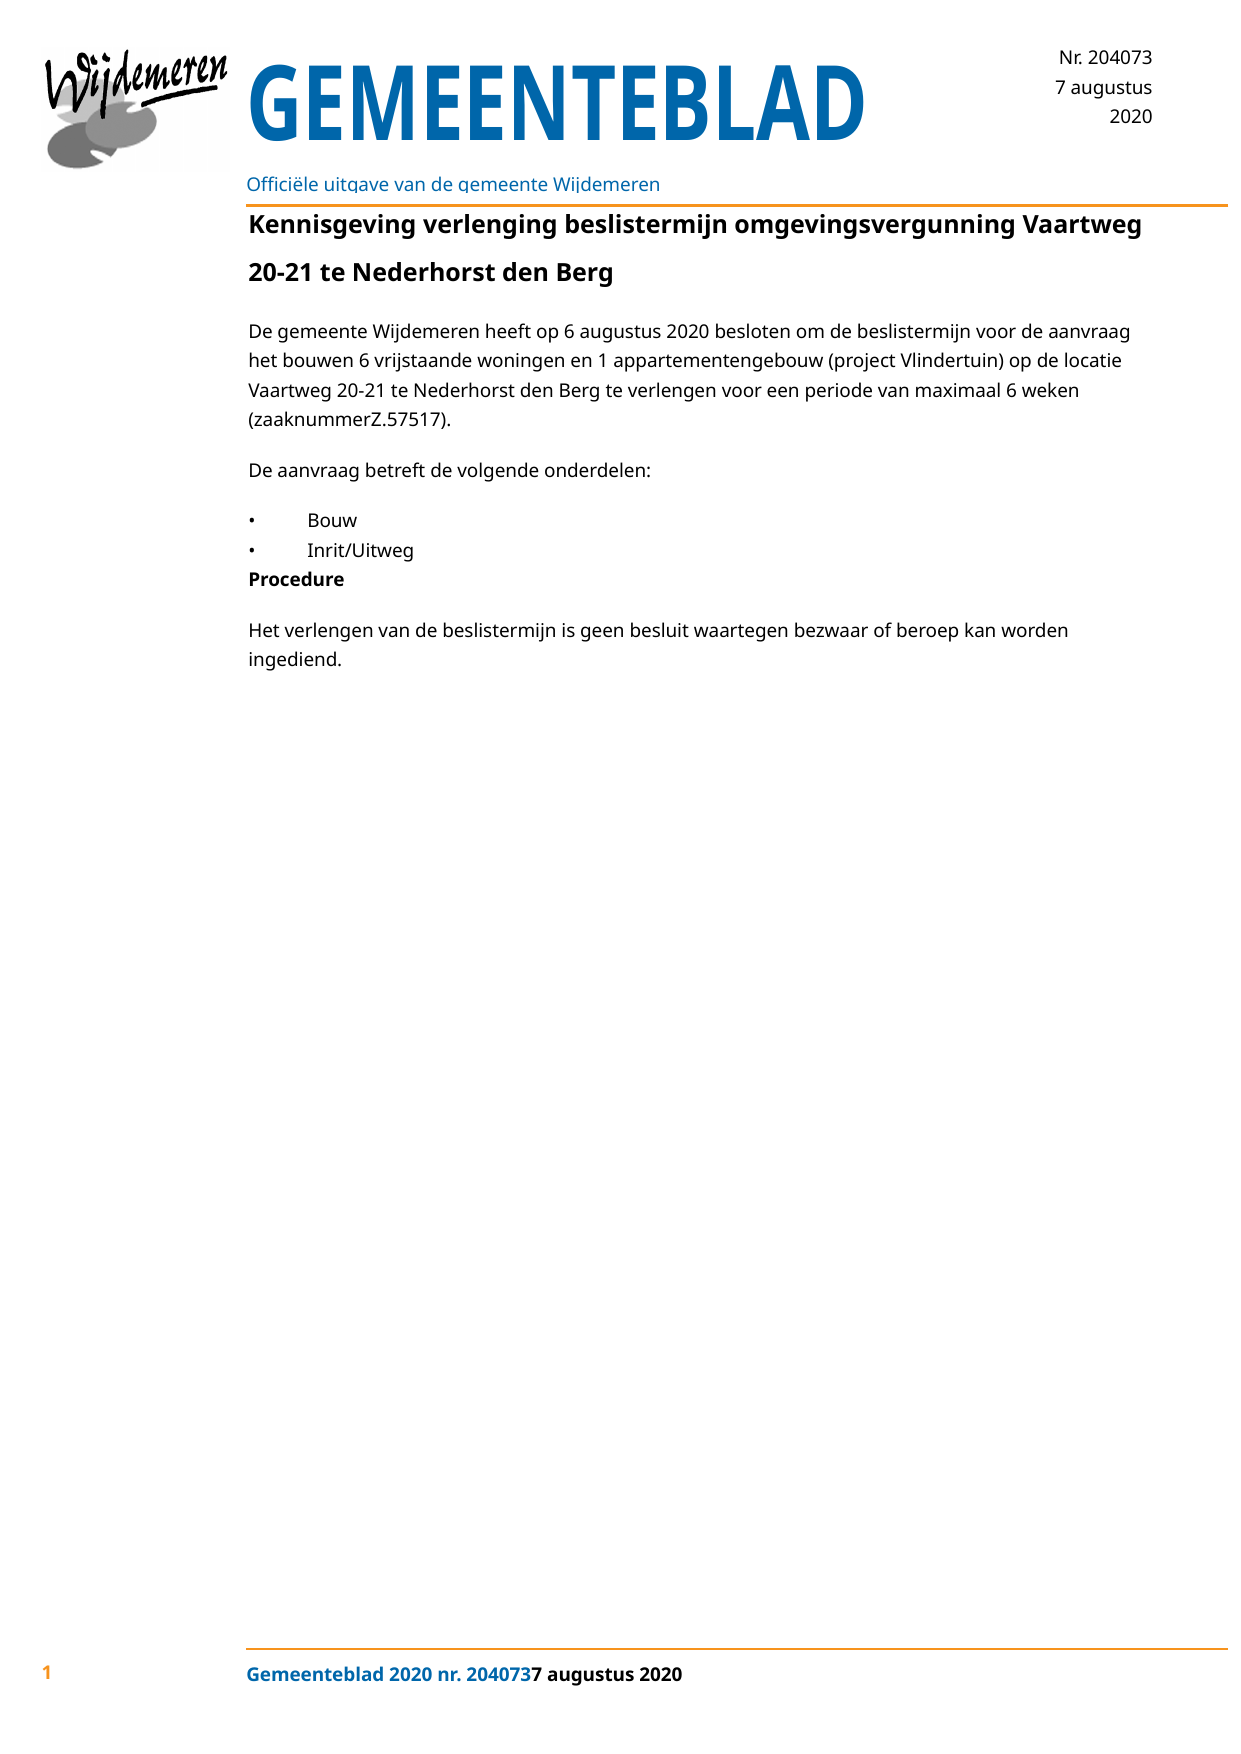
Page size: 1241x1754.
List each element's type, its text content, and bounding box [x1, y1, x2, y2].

list Bouw [248, 507, 1152, 533]
text De gemeente Wijdemeren heeft op 6 augustus 2020 besloten om de beslistermijn voor de aanvraag het bouwen 6 vrijstaande woningen en 1 appartementengebouw (project Vlindertuin) op de locatie Vaartweg 20-21 te Nederhorst den Berg te verlengen voor een periode van maximaal 6 weken (zaaknummerZ.57517). [248, 318, 1152, 432]
text Procedure [248, 567, 1152, 592]
text Het verlengen van de beslistermijn is geen besluit waartegen bezwaar of beroep kan worden ingediend. [248, 617, 1152, 672]
list Inrit/Uitweg [248, 537, 1152, 563]
text Kennisgeving verlenging beslistermijn omgevingsvergunning Vaartweg 20-21 te Nederhorst den Berg [248, 207, 1152, 288]
text De aanvraag betreft de volgende onderdelen: [248, 457, 1152, 483]
picture [41, 47, 231, 172]
